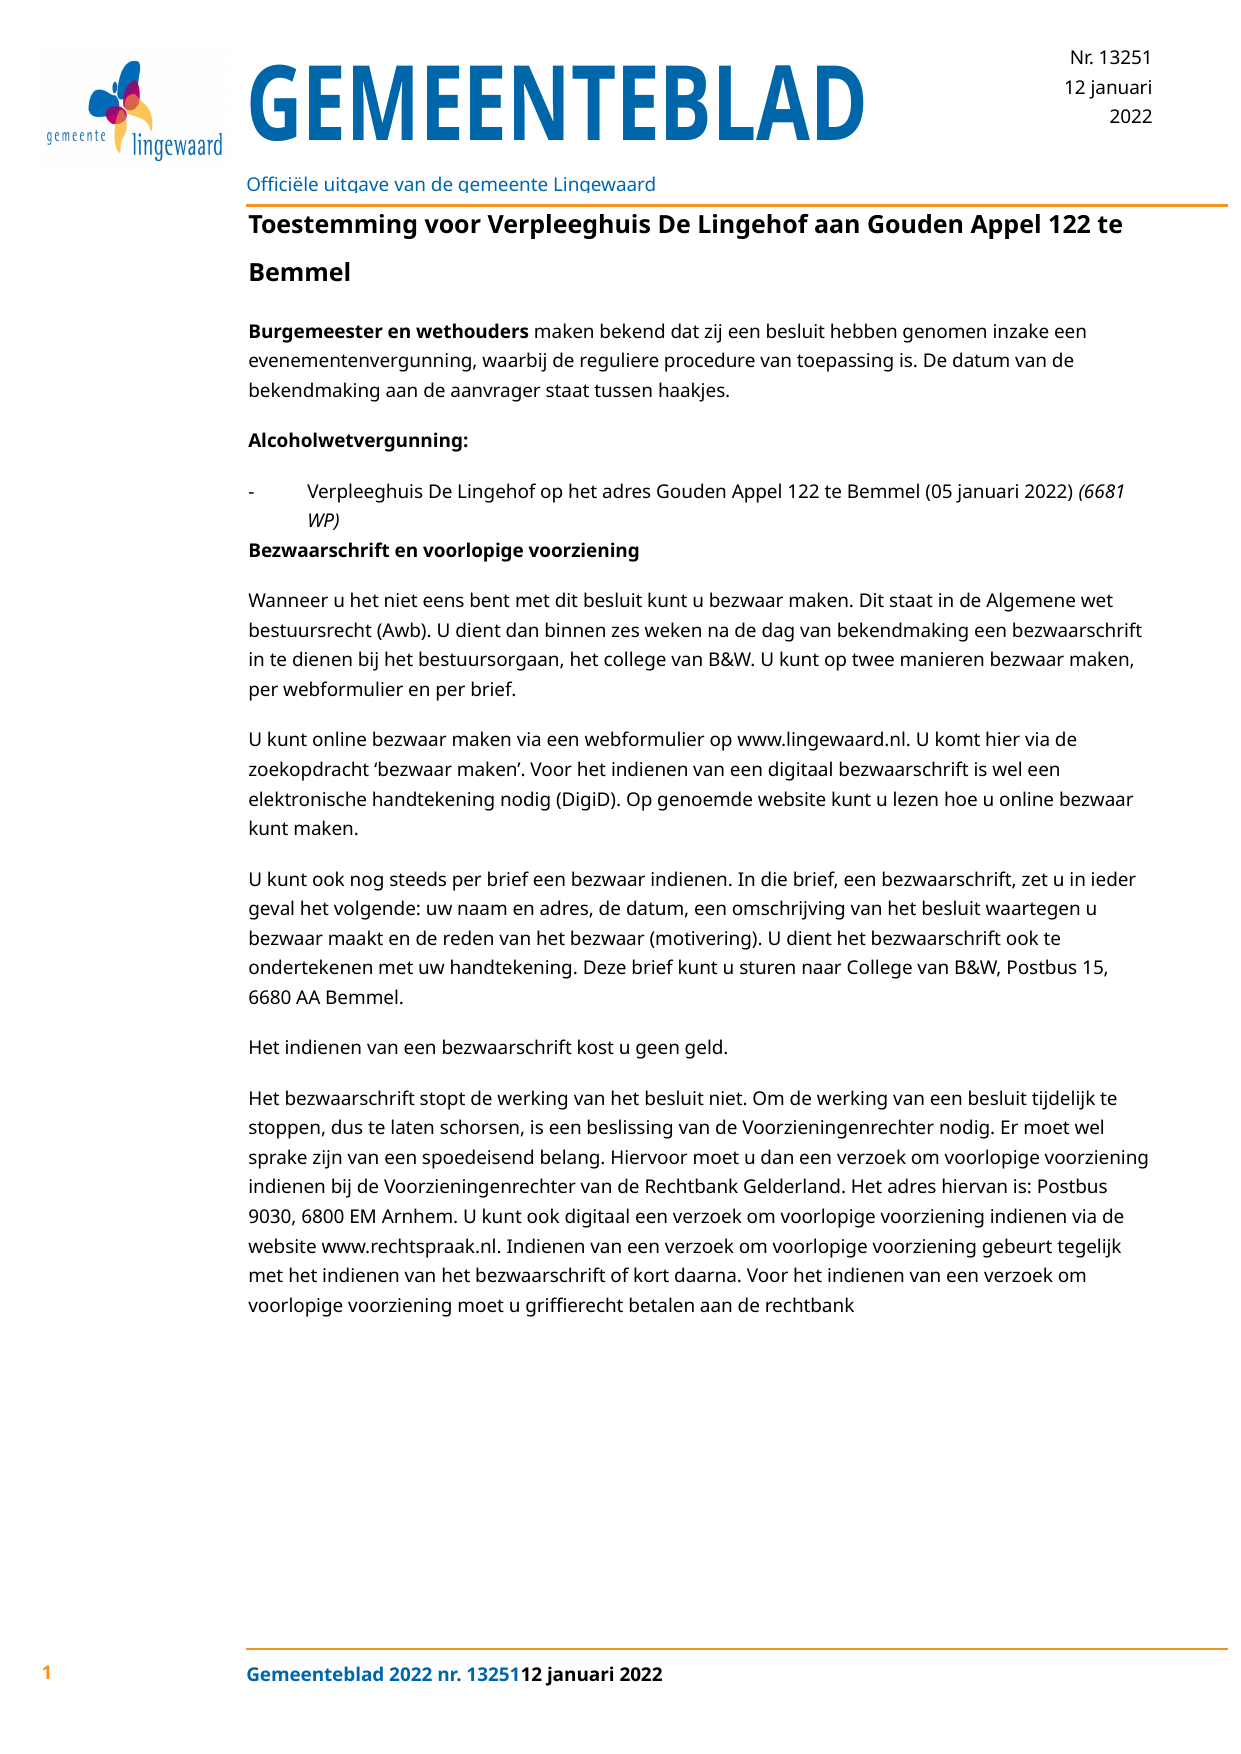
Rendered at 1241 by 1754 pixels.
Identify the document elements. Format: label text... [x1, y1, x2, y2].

text Het bezwaarschrift stopt de werking van het besluit niet. Om de werking van een besluit tijdelijk te stoppen, dus te laten schorsen, is een beslissing van de Voorzieningenrechter nodig. Er moet wel sprake zijn van een spoedeisend belang. Hiervoor moet u dan een verzoek om voorlopige voorziening indienen bij de Voorzieningenrechter van de Rechtbank Gelderland. Het adres hiervan is: Postbus 9030, 6800 EM Arnhem. U kunt ook digitaal een verzoek om voorlopige voorziening indienen via de website www.rechtspraak.nl. Indienen van een verzoek om voorlopige voorziening gebeurt tegelijk met het indienen van het bezwaarschrift of kort daarna. Voor het indienen van een verzoek om voorlopige voorziening moet u griffierecht betalen aan de rechtbank [248, 1085, 1152, 1318]
text Bezwaarschrift en voorlopige voorziening [248, 537, 1152, 563]
text U kunt online bezwaar maken via een webformulier op www.lingewaard.nl. U komt hier via de zoekopdracht ‘bezwaar maken’. Voor het indienen van een digitaal bezwaarschrift is wel een elektronische handtekening nodig (DigiD). Op genoemde website kunt u lezen hoe u online bezwaar kunt maken. [248, 727, 1152, 841]
list Verpleeghuis De Lingehof op het adres Gouden Appel 122 te Bemmel (05 januari 2022) (6681 WP) [248, 478, 1152, 533]
text U kunt ook nog steeds per brief een bezwaar indienen. In die brief, een bezwaarschrift, zet u in ieder geval het volgende: uw naam en adres, de datum, een omschrijving van het besluit waartegen u bezwaar maakt en de reden van het bezwaar (motivering). U dient het bezwaarschrift ook te ondertekenen met uw handtekening. Deze brief kunt u sturen naar College van B&W, Postbus 15, 6680 AA Bemmel. [248, 866, 1152, 1010]
text Toestemming voor Verpleeghuis De Lingehof aan Gouden Appel 122 te Bemmel [248, 207, 1152, 288]
picture [41, 47, 231, 172]
text Burgemeester en wethouders maken bekend dat zij een besluit hebben genomen inzake een evenementenvergunning, waarbij de reguliere procedure van toepassing is. De datum van de bekendmaking aan de aanvrager staat tussen haakjes. [248, 318, 1152, 403]
text Wanneer u het niet eens bent met dit besluit kunt u bezwaar maken. Dit staat in de Algemene wet bestuursrecht (Awb). U dient dan binnen zes weken na de dag van bekendmaking een bezwaarschrift in te dienen bij het bestuursorgaan, het college van B&W. U kunt op twee manieren bezwaar maken, per webformulier en per brief. [248, 587, 1152, 702]
text Alcoholwetvergunning: [248, 427, 1152, 453]
text Het indienen van een bezwaarschrift kost u geen geld. [248, 1034, 1152, 1060]
